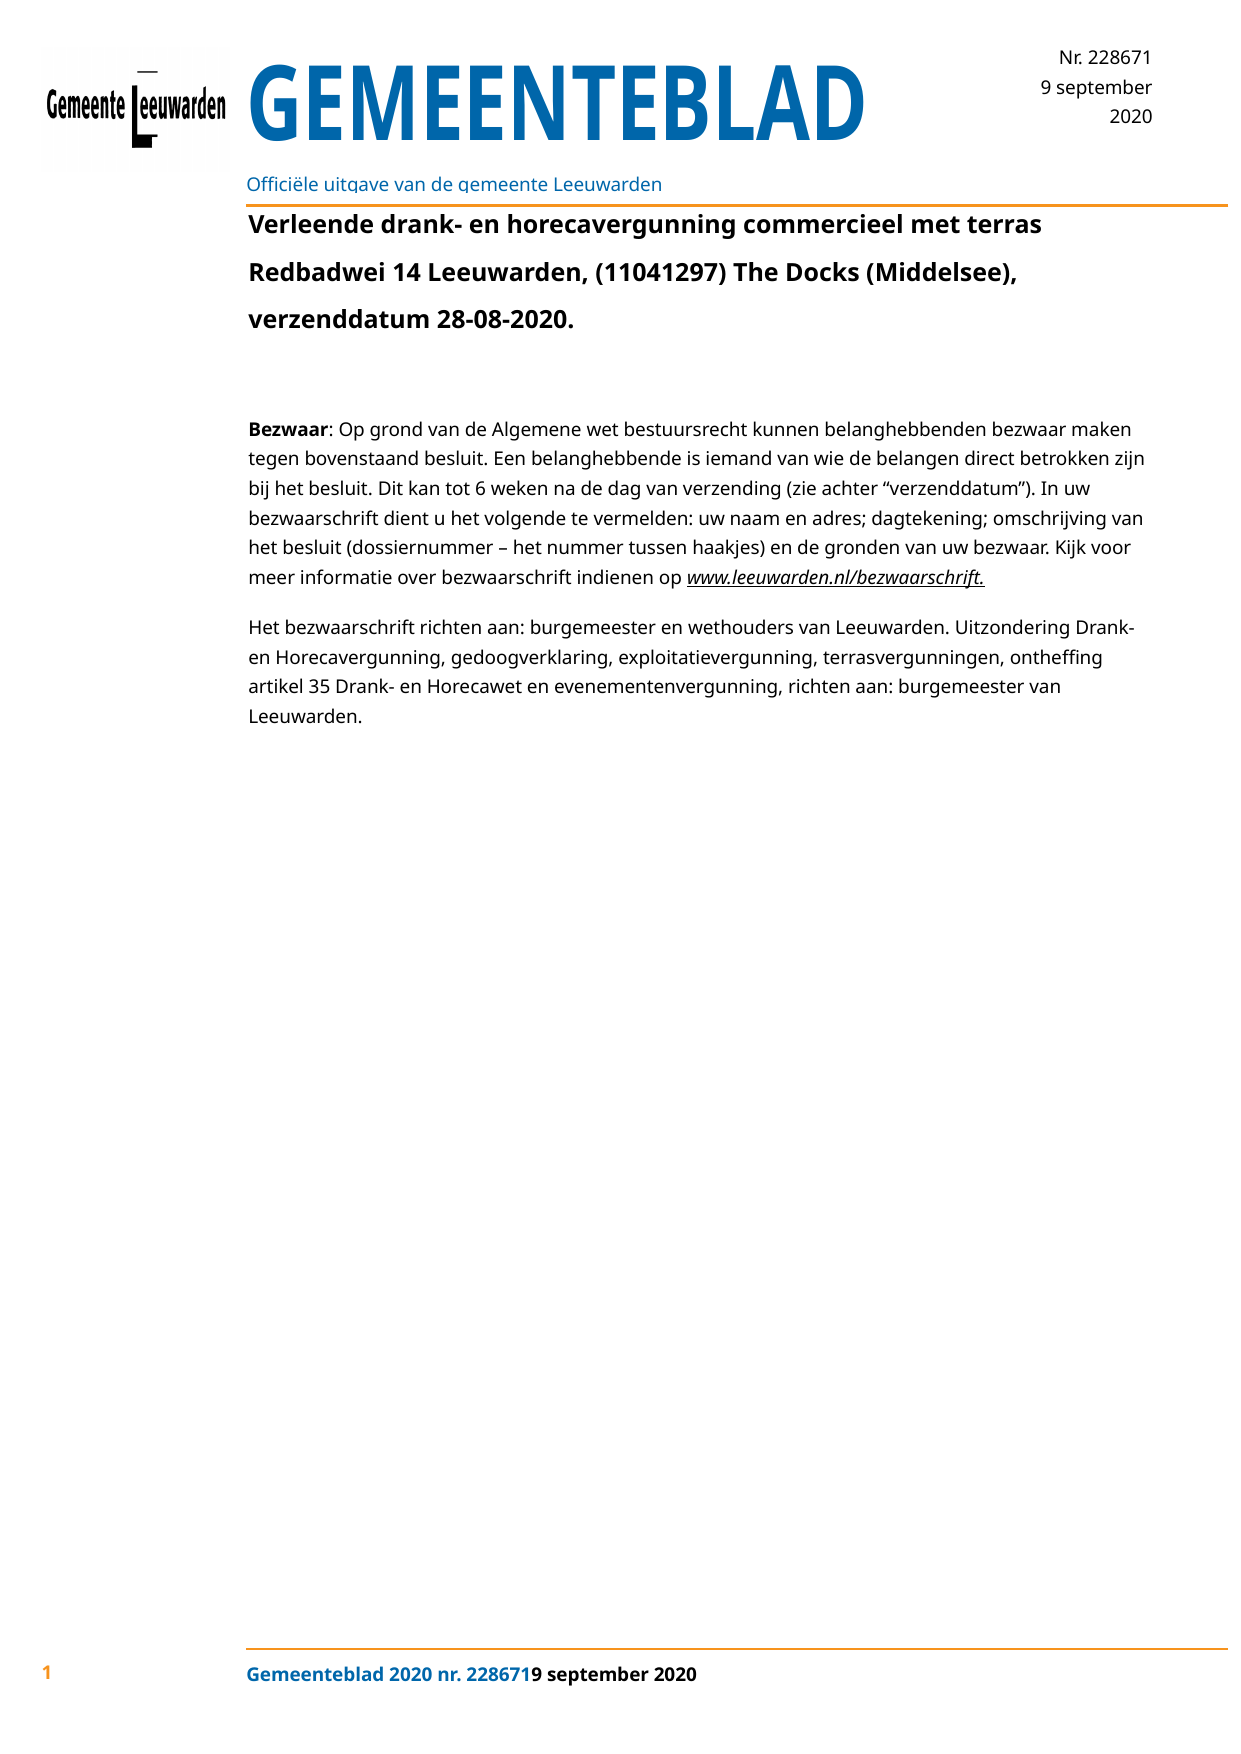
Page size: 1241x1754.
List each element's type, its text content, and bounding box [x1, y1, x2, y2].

text Verleende drank- en horecavergunning commercieel met terras Redbadwei 14 Leeuwarden, (11041297) The Docks (Middelsee), verzenddatum 28-08-2020. [248, 207, 1152, 336]
picture [41, 47, 231, 172]
text Bezwaar: Op grond van de Algemene wet bestuursrecht kunnen belanghebbenden bezwaar maken tegen bovenstaand besluit. Een belanghebbende is iemand van wie de belangen direct betrokken zijn bij het besluit. Dit kan tot 6 weken na de dag van verzending (zie achter “verzenddatum”). In uw bezwaarschrift dient u het volgende te vermelden: uw naam en adres; dagtekening; omschrijving van het besluit (dossiernummer – het nummer tussen haakjes) en de gronden van uw bezwaar. Kijk voor meer informatie over bezwaarschrift indienen op www.leeuwarden.nl/bezwaarschrift. [248, 416, 1152, 589]
text Het bezwaarschrift richten aan: burgemeester en wethouders van Leeuwarden. Uitzondering Drank- en Horecavergunning, gedoogverklaring, exploitatievergunning, terrasvergunningen, ontheffing artikel 35 Drank- en Horecawet en evenementenvergunning, richten aan: burgemeester van Leeuwarden. [248, 614, 1152, 729]
